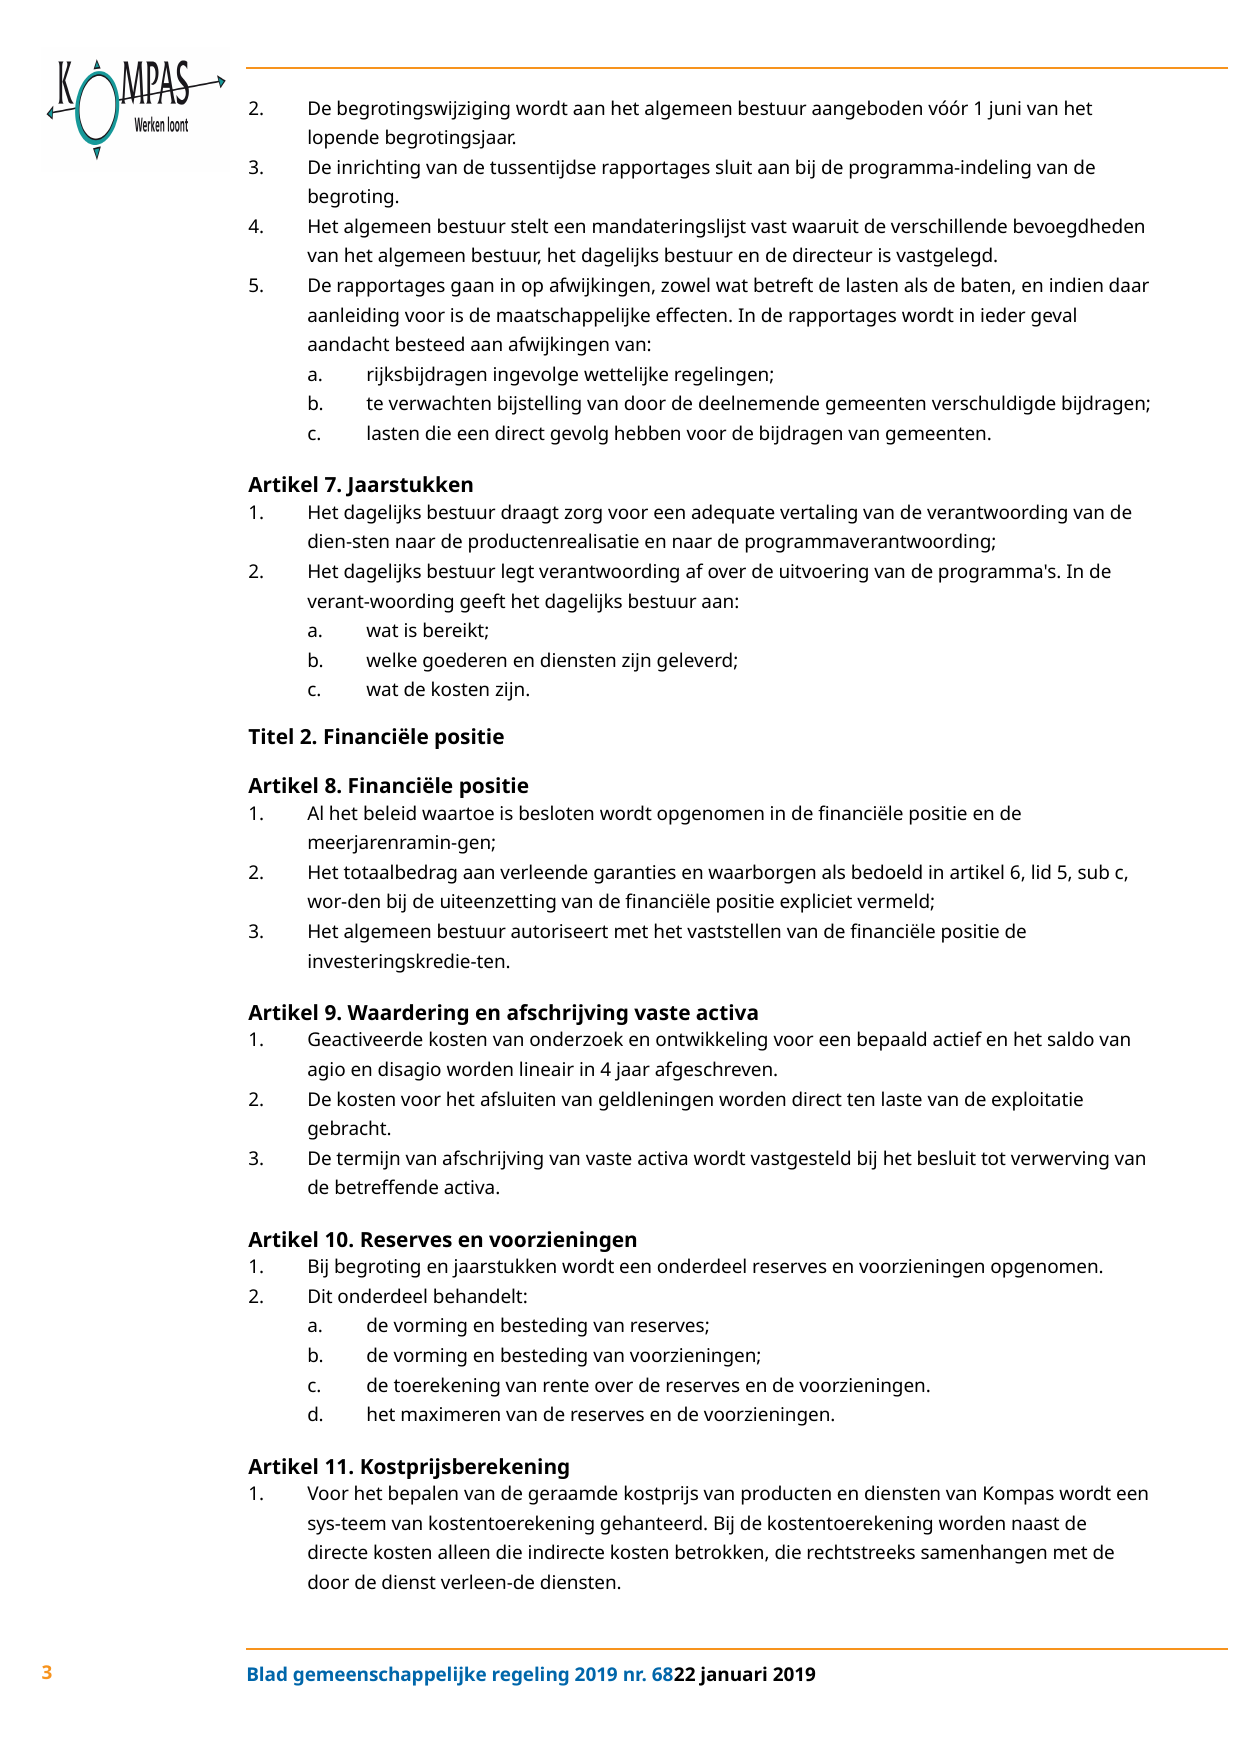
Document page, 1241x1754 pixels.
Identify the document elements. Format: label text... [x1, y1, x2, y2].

list Het algemeen bestuur autoriseert met het vaststellen van de financiële positie de investeringskredie-ten. [248, 918, 1152, 973]
picture [41, 47, 231, 172]
text Artikel 8. Financiële positie [248, 771, 1152, 800]
list lasten die een direct gevolg hebben voor de bijdragen van gemeenten. [307, 420, 1152, 446]
list Het totaalbedrag aan verleende garanties en waarborgen als bedoeld in artikel 6, lid 5, sub c, wor-den bij de uiteenzetting van de financiële positie expliciet vermeld; [248, 859, 1152, 914]
list te verwachten bijstelling van door de deelnemende gemeenten verschuldigde bijdragen; [307, 391, 1152, 416]
list welke goederen en diensten zijn geleverd; [307, 647, 1152, 673]
list De termijn van afschrijving van vaste activa wordt vastgesteld bij het besluit tot verwerving van de betreffende activa. [248, 1145, 1152, 1200]
list wat is bereikt; [307, 617, 1152, 643]
list Het algemeen bestuur stelt een mandateringslijst vast waaruit de verschillende bevoegdheden van het algemeen bestuur, het dagelijks bestuur en de directeur is vastgelegd. [248, 213, 1152, 268]
text Artikel 10. Reserves en voorzieningen [248, 1225, 1152, 1253]
list rijksbijdragen ingevolge wettelijke regelingen; [307, 361, 1152, 387]
list De inrichting van de tussentijdse rapportages sluit aan bij de programma-indeling van de begroting. [248, 154, 1152, 209]
text Artikel 9. Waardering en afschrijving vaste activa [248, 998, 1152, 1027]
list De begrotingswijziging wordt aan het algemeen bestuur aangeboden vóór 1 juni van het lopende begrotingsjaar. [248, 95, 1152, 150]
list Het dagelijks bestuur legt verantwoording af over de uitvoering van de programma's. In de verant-woording geeft het dagelijks bestuur aan: [248, 558, 1152, 613]
text Titel 2. Financiële positie [248, 722, 1152, 751]
list De kosten voor het afsluiten van geldleningen worden direct ten laste van de exploitatie gebracht. [248, 1086, 1152, 1141]
list de toerekening van rente over de reserves en de voorzieningen. [307, 1372, 1152, 1397]
list Voor het bepalen van de geraamde kostprijs van producten en diensten van Kompas wordt een sys-teem van kostentoerekening gehanteerd. Bij de kostentoerekening worden naast de directe kosten alleen die indirecte kosten betrokken, die rechtstreeks samenhangen met de door de dienst verleen-de diensten. [248, 1480, 1152, 1595]
list Bij begroting en jaarstukken wordt een onderdeel reserves en voorzieningen opgenomen. [248, 1253, 1152, 1279]
list de vorming en besteding van reserves; [307, 1313, 1152, 1338]
text Artikel 7. Jaarstukken [248, 471, 1152, 499]
list het maximeren van de reserves en de voorzieningen. [307, 1401, 1152, 1427]
list wat de kosten zijn. [307, 677, 1152, 702]
list Al het beleid waartoe is besloten wordt opgenomen in de financiële positie en de meerjarenramin-gen; [248, 800, 1152, 855]
text Artikel 11. Kostprijsberekening [248, 1452, 1152, 1480]
list Dit onderdeel behandelt: [248, 1283, 1152, 1309]
list de vorming en besteding van voorzieningen; [307, 1342, 1152, 1368]
list De rapportages gaan in op afwijkingen, zowel wat betreft de lasten als de baten, en indien daar aanleiding voor is de maatschappelijke effecten. In de rapportages wordt in ieder geval aandacht besteed aan afwijkingen van: [248, 272, 1152, 357]
list Geactiveerde kosten van onderzoek en ontwikkeling voor een bepaald actief en het saldo van agio en disagio worden lineair in 4 jaar afgeschreven. [248, 1027, 1152, 1082]
list Het dagelijks bestuur draagt zorg voor een adequate vertaling van de verantwoording van de dien-sten naar de productenrealisatie en naar de programmaverantwoording; [248, 499, 1152, 554]
